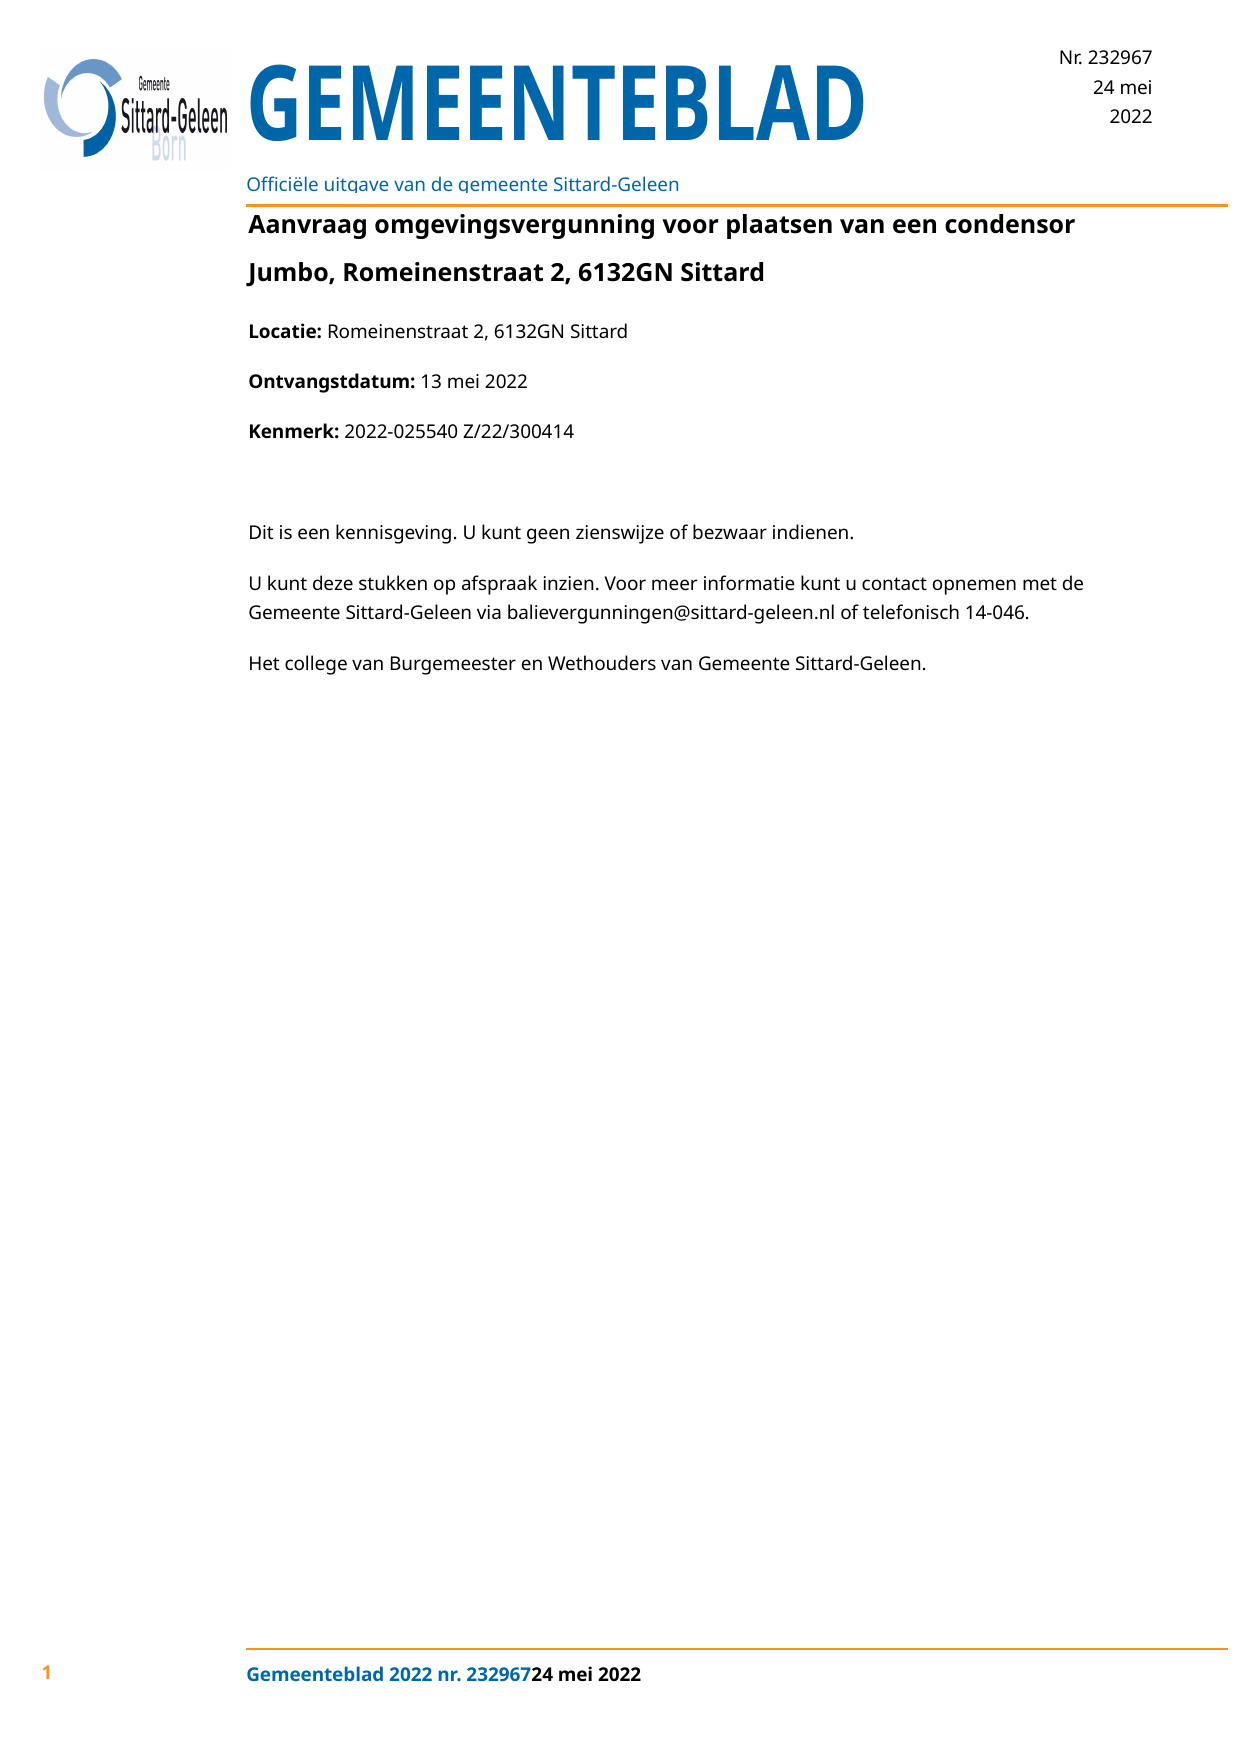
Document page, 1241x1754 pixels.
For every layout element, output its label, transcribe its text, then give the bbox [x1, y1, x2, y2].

text Ontvangstdatum: 13 mei 2022 [248, 368, 1152, 394]
text Locatie: Romeinenstraat 2, 6132GN Sittard [248, 318, 1152, 344]
text Kenmerk: 2022-025540 Z/22/300414 [248, 419, 1152, 444]
text Het college van Burgemeester en Wethouders van Gemeente Sittard-Geleen. [248, 650, 1152, 676]
text Dit is een kennisgeving. U kunt geen zienswijze of bezwaar indienen. [248, 519, 1152, 545]
text Aanvraag omgevingsvergunning voor plaatsen van een condensor Jumbo, Romeinenstraat 2, 6132GN Sittard [248, 207, 1152, 288]
text U kunt deze stukken op afspraak inzien. Voor meer informatie kunt u contact opnemen met de Gemeente Sittard-Geleen via balievergunningen@sittard-geleen.nl of telefonisch 14-046. [248, 570, 1152, 625]
picture [41, 47, 231, 172]
